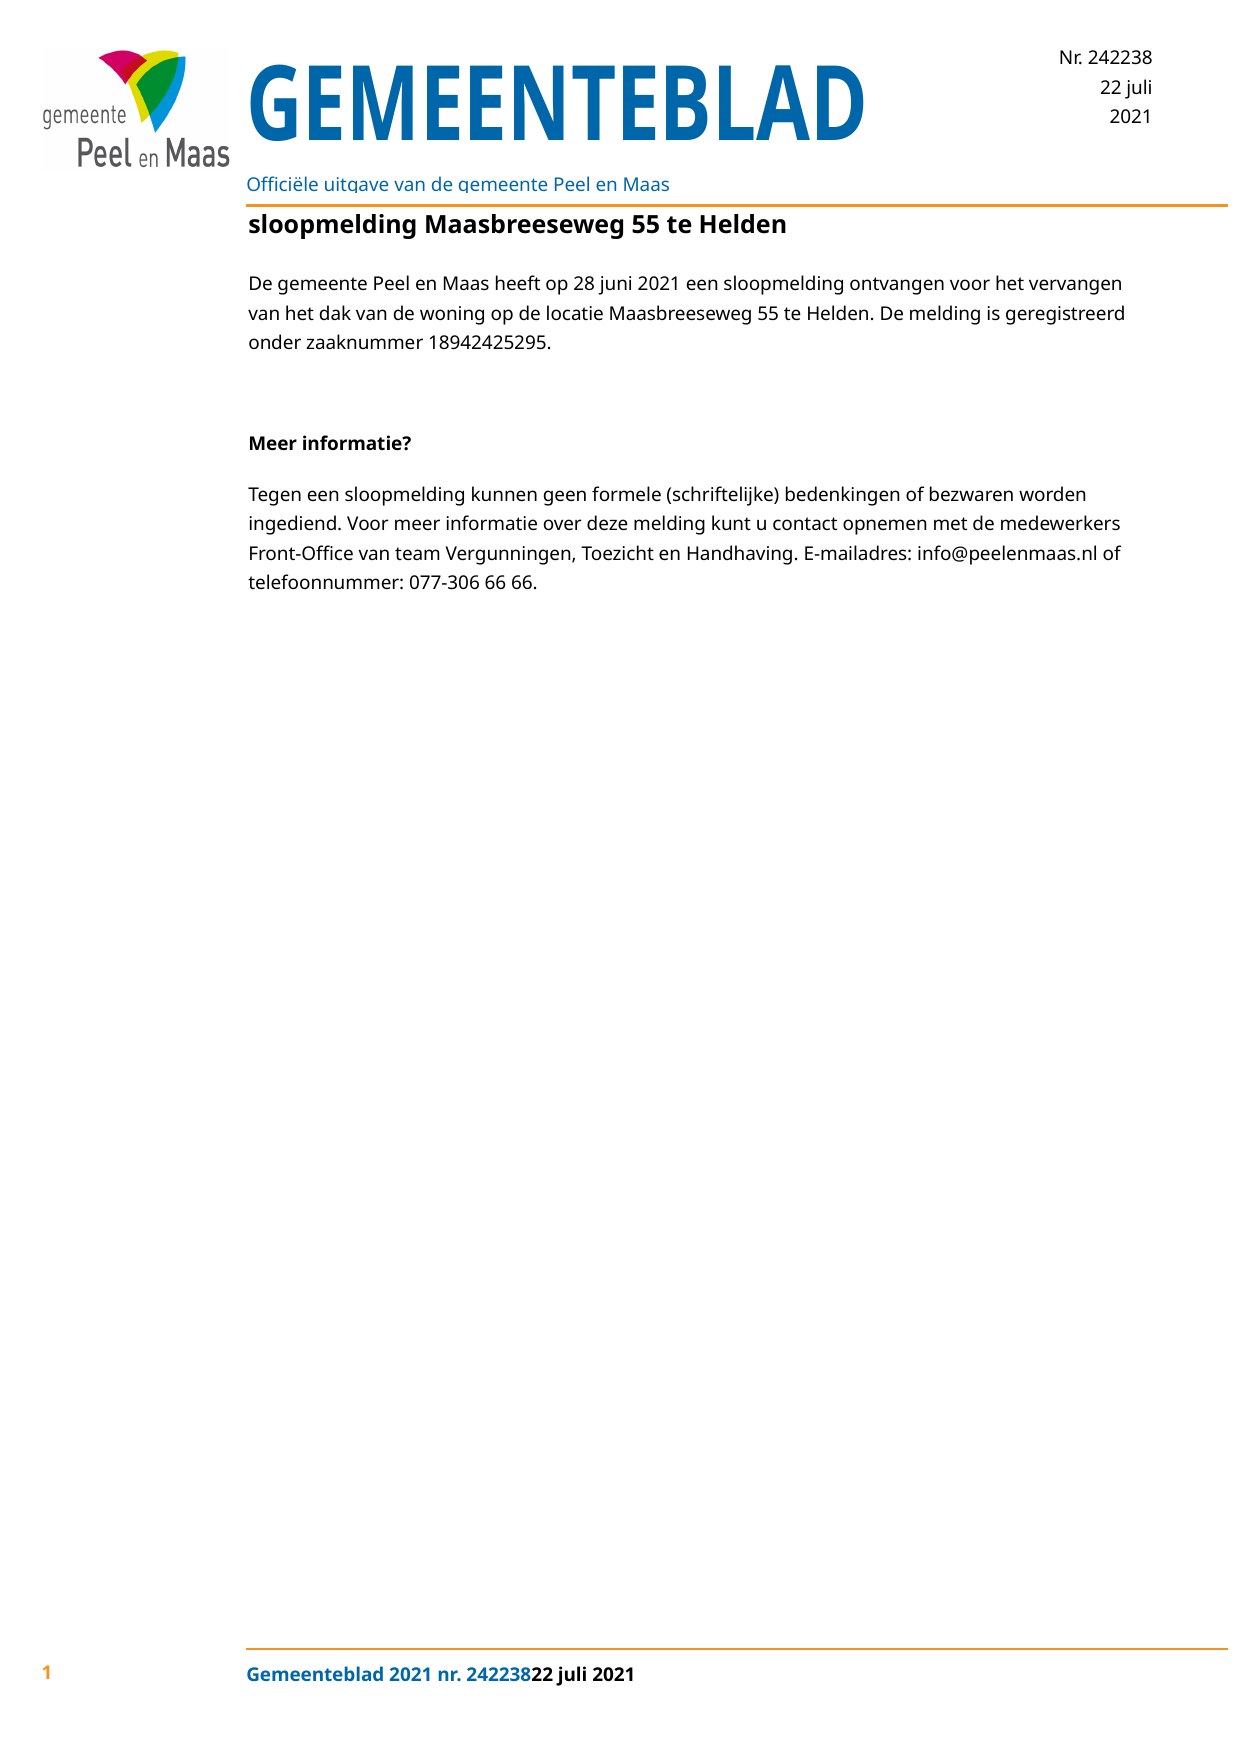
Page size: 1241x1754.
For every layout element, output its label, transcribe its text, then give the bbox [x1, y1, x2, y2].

text Tegen een sloopmelding kunnen geen formele (schriftelijke) bedenkingen of bezwaren worden ingediend. Voor meer informatie over deze melding kunt u contact opnemen met de medewerkers Front-Office van team Vergunningen, Toezicht en Handhaving. E-mailadres: info@peelenmaas.nl of telefoonnummer: 077-306 66 66. [248, 481, 1152, 595]
text De gemeente Peel en Maas heeft op 28 juni 2021 een sloopmelding ontvangen voor het vervangen van het dak van de woning op de locatie Maasbreeseweg 55 te Helden. De melding is geregistreerd onder zaaknummer 18942425295. [248, 270, 1152, 355]
text sloopmelding Maasbreeseweg 55 te Helden [248, 207, 1152, 241]
text Meer informatie? [248, 430, 1152, 456]
picture [41, 47, 231, 172]
